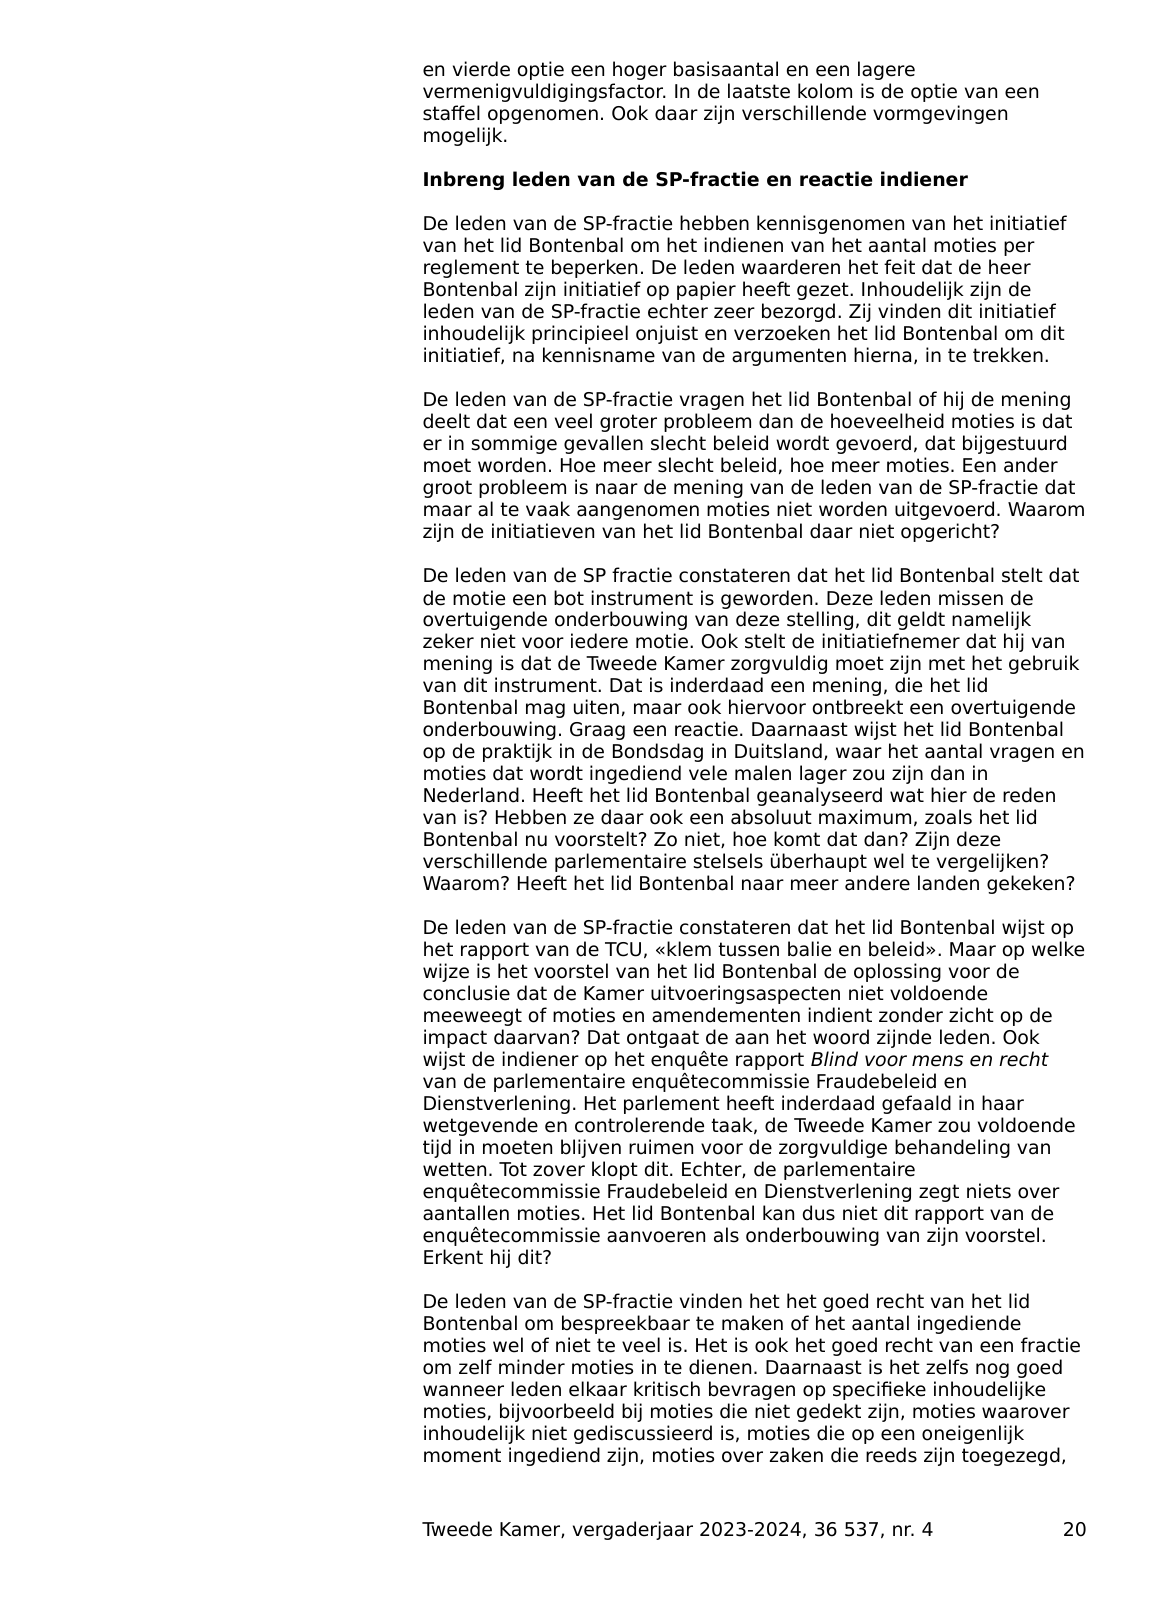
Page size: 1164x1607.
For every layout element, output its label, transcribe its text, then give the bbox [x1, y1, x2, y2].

text De leden van de SP fractie constateren dat het lid Bontenbal stelt dat de motie een bot instrument is geworden. Deze leden missen de overtuigende onderbouwing van deze stelling, dit geldt namelijk zeker niet voor iedere motie. Ook stelt de initiatiefnemer dat hij van mening is dat de Tweede Kamer zorgvuldig moet zijn met het gebruik van dit instrument. Dat is inderdaad een mening, die het lid Bontenbal mag uiten, maar ook hiervoor ontbreekt een overtuigende onderbouwing. Graag een reactie. Daarnaast wijst het lid Bontenbal op de praktijk in de Bondsdag in Duitsland, waar het aantal vragen en moties dat wordt ingediend vele malen lager zou zijn dan in Nederland. Heeft het lid Bontenbal geanalyseerd wat hier de reden van is? Hebben ze daar ook een absoluut maximum, zoals het lid Bontenbal nu voorstelt? Zo niet, hoe komt dat dan? Zijn deze verschillende parlementaire stelsels überhaupt wel te vergelijken? Waarom? Heeft het lid Bontenbal naar meer andere landen gekeken? [422, 565, 1087, 895]
text De leden van de SP-fractie vinden het het goed recht van het lid Bontenbal om bespreekbaar te maken of het aantal ingediende moties wel of niet te veel is. Het is ook het goed recht van een fractie om zelf minder moties in te dienen. Daarnaast is het zelfs nog goed wanneer leden elkaar kritisch bevragen op specifieke inhoudelijke moties, bijvoorbeeld bij moties die niet gedekt zijn, moties waarover inhoudelijk niet gediscussieerd is, moties die op een oneigenlijk moment ingediend zijn, moties over zaken die reeds zijn toegezegd, [422, 1291, 1087, 1467]
text De leden van de SP-fractie hebben kennisgenomen van het initiatief van het lid Bontenbal om het indienen van het aantal moties per reglement te beperken. De leden waarderen het feit dat de heer Bontenbal zijn initiatief op papier heeft gezet. Inhoudelijk zijn de leden van de SP-fractie echter zeer bezorgd. Zij vinden dit initiatief inhoudelijk principieel onjuist en verzoeken het lid Bontenbal om dit initiatief, na kennisname van de argumenten hierna, in te trekken. [422, 213, 1087, 367]
text en vierde optie een hoger basisaantal en een lagere vermenigvuldigingsfactor. In de laatste kolom is de optie van een staffel opgenomen. Ook daar zijn verschillende vormgevingen mogelijk. [422, 59, 1087, 147]
text De leden van de SP-fractie vragen het lid Bontenbal of hij de mening deelt dat een veel groter probleem dan de hoeveelheid moties is dat er in sommige gevallen slecht beleid wordt gevoerd, dat bijgestuurd moet worden. Hoe meer slecht beleid, hoe meer moties. Een ander groot probleem is naar de mening van de leden van de SP-fractie dat maar al te vaak aangenomen moties niet worden uitgevoerd. Waarom zijn de initiatieven van het lid Bontenbal daar niet opgericht? [422, 389, 1087, 543]
text De leden van de SP-fractie constateren dat het lid Bontenbal wijst op het rapport van de TCU, «klem tussen balie en beleid». Maar op welke wijze is het voorstel van het lid Bontenbal de oplossing voor de conclusie dat de Kamer uitvoeringsaspecten niet voldoende meeweegt of moties en amendementen indient zonder zicht op de impact daarvan? Dat ontgaat de aan het woord zijnde leden. Ook wijst de indiener op het enquête rapport Blind voor mens en recht van de parlementaire enquêtecommissie Fraudebeleid en Dienstverlening. Het parlement heeft inderdaad gefaald in haar wetgevende en controlerende taak, de Tweede Kamer zou voldoende tijd in moeten blijven ruimen voor de zorgvuldige behandeling van wetten. Tot zover klopt dit. Echter, de parlementaire enquêtecommissie Fraudebeleid en Dienstverlening zegt niets over aantallen moties. Het lid Bontenbal kan dus niet dit rapport van de enquêtecommissie aanvoeren als onderbouwing van zijn voorstel. Erkent hij dit? [422, 917, 1087, 1269]
subtitle Inbreng leden van de SP-fractie en reactie indiener [422, 169, 1087, 191]
